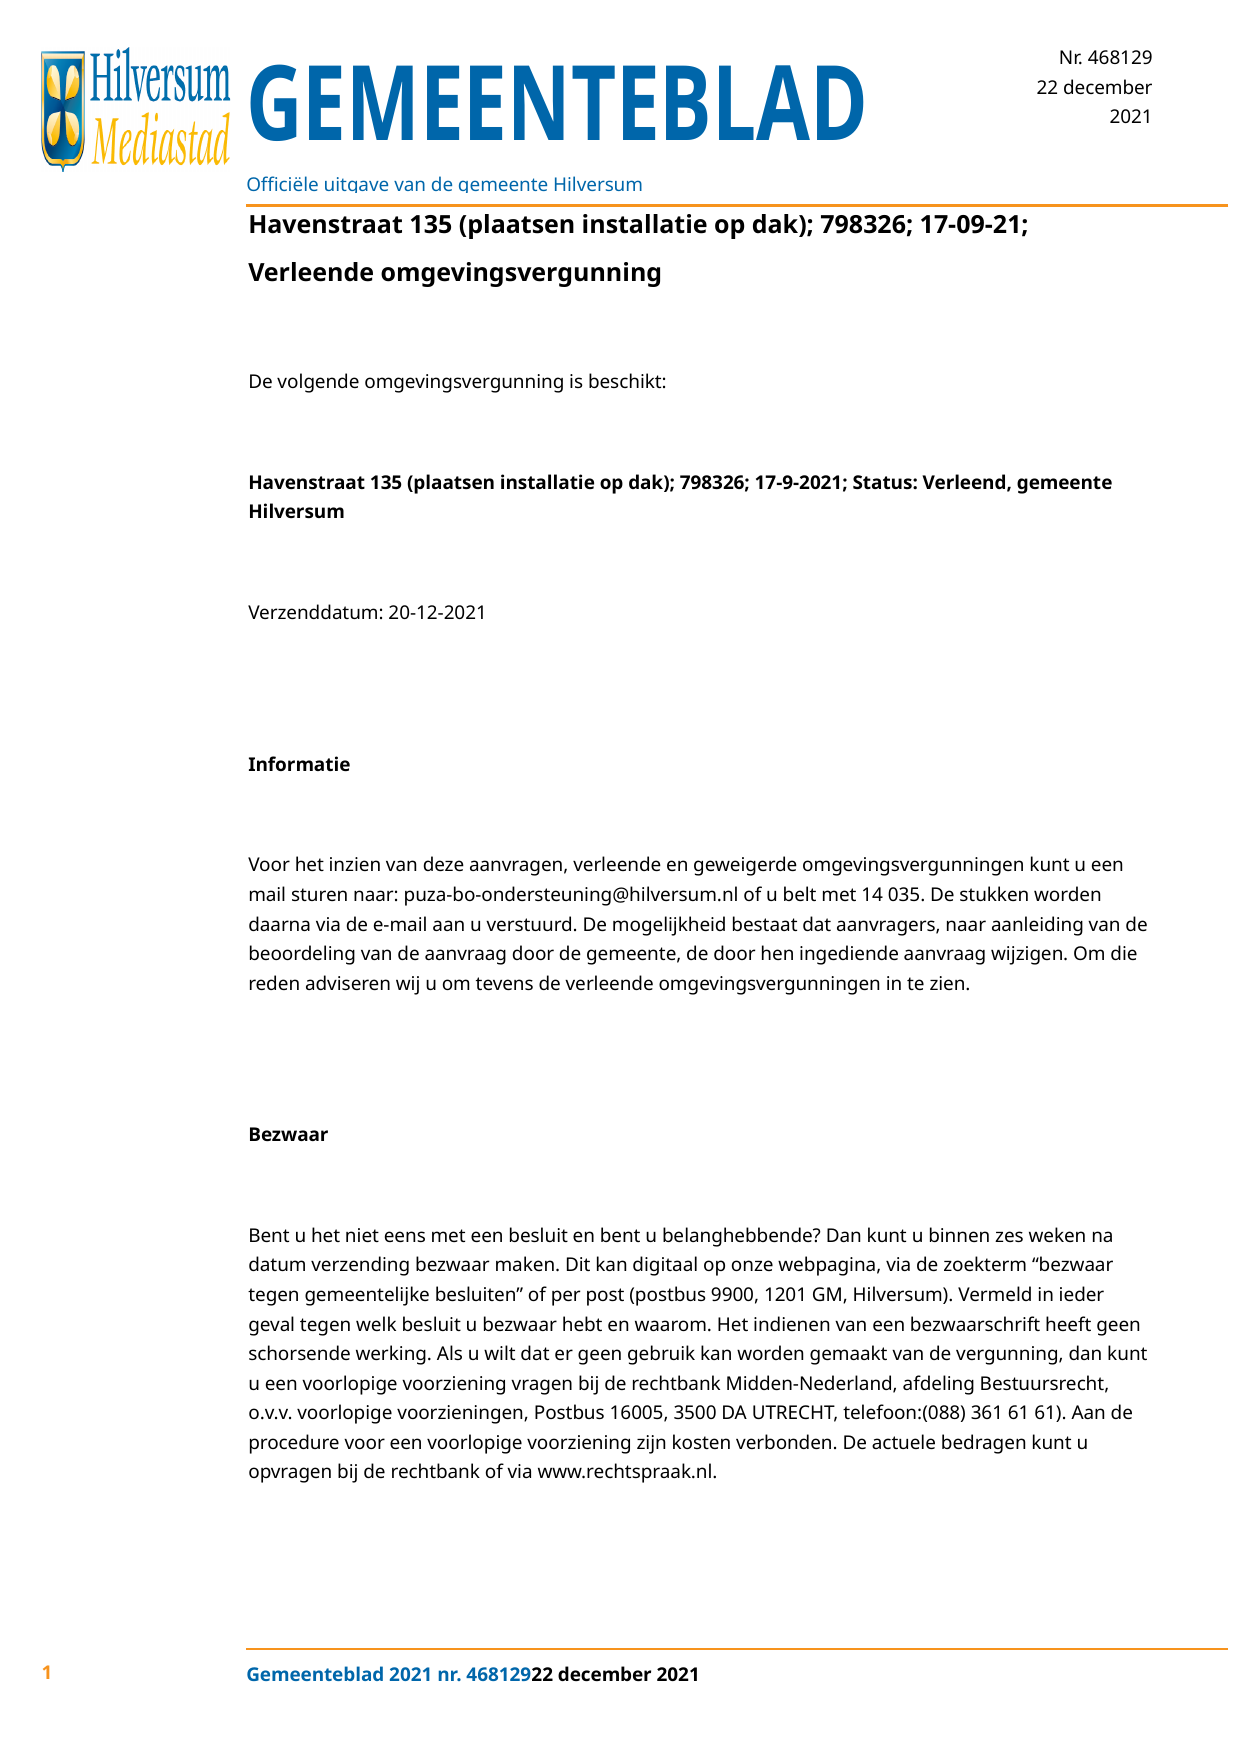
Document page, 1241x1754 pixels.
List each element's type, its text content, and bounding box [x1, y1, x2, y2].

text Informatie [248, 751, 1152, 777]
text Verzenddatum: 20-12-2021 [248, 599, 1152, 625]
text De volgende omgevingsvergunning is beschikt: [248, 368, 1152, 394]
text Bezwaar [248, 1121, 1152, 1147]
text Havenstraat 135 (plaatsen installatie op dak); 798326; 17-09-21; Verleende omgevingsvergunning [248, 207, 1152, 288]
text Bent u het niet eens met een besluit en bent u belanghebbende? Dan kunt u binnen zes weken na datum verzending bezwaar maken. Dit kan digitaal op onze webpagina, via de zoekterm “bezwaar tegen gemeentelijke besluiten” of per post (postbus 9900, 1201 GM, Hilversum). Vermeld in ieder geval tegen welk besluit u bezwaar hebt en waarom. Het indienen van een bezwaarschrift heeft geen schorsende werking. Als u wilt dat er geen gebruik kan worden gemaakt van de vergunning, dan kunt u een voorlopige voorziening vragen bij de rechtbank Midden-Nederland, afdeling Bestuursrecht, o.v.v. voorlopige voorzieningen, Postbus 16005, 3500 DA UTRECHT, telefoon:(088) 361 61 61). Aan de procedure voor een voorlopige voorziening zijn kosten verbonden. De actuele bedragen kunt u opvragen bij de rechtbank of via www.rechtspraak.nl. [248, 1222, 1152, 1484]
text Havenstraat 135 (plaatsen installatie op dak); 798326; 17-9-2021; Status: Verleend, gemeente Hilversum [248, 469, 1152, 524]
picture [41, 47, 231, 172]
text Voor het inzien van deze aanvragen, verleende en geweigerde omgevingsvergunningen kunt u een mail sturen naar: puza-bo-ondersteuning@hilversum.nl of u belt met 14 035. De stukken worden daarna via de e-mail aan u verstuurd. De mogelijkheid bestaat dat aanvragers, naar aanleiding van de beoordeling van de aanvraag door de gemeente, de door hen ingediende aanvraag wijzigen. Om die reden adviseren wij u om tevens de verleende omgevingsvergunningen in te zien. [248, 852, 1152, 996]
